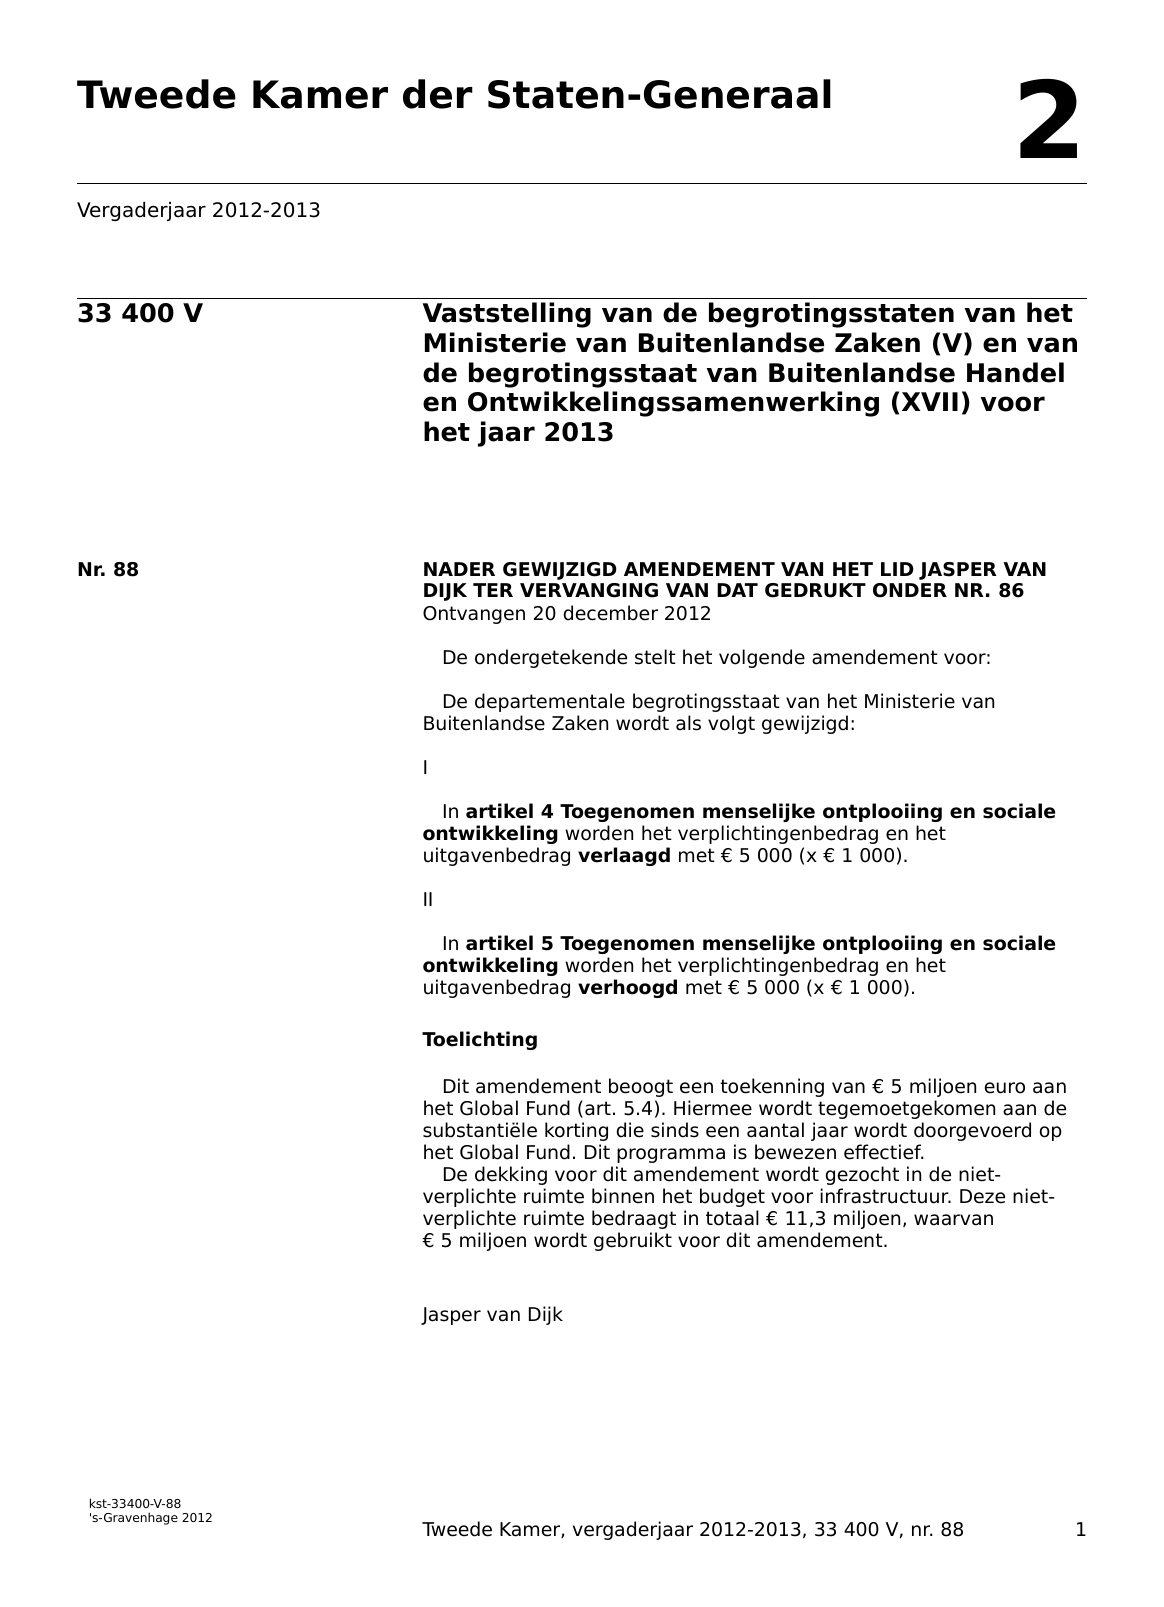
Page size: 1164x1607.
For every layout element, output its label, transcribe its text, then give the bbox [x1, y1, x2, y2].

text kst-33400-V-88 [88, 1497, 323, 1511]
text De departementale begrotingsstaat van het Ministerie van Buitenlandse Zaken wordt als volgt gewijzigd: [422, 691, 1087, 735]
table_header 2 [886, 59, 1087, 183]
text Dit amendement beoogt een toekenning van € 5 miljoen euro aan het Global Fund (art. 5.4). Hiermee wordt tegemoetgekomen aan de substantiële korting die sinds een aantal jaar wordt doorgevoerd op het Global Fund. Dit programma is bewezen effectief. [422, 1076, 1087, 1164]
subtitle Nr. 88 NADER GEWIJZIGD AMENDEMENT VAN HET LID JASPER VAN DIJK TER VERVANGING VAN DAT GEDRUKT ONDER NR. 86 [77, 558, 1087, 602]
subtitle Toelichting [422, 1029, 1087, 1051]
text 's-Gravenhage 2012 [88, 1511, 323, 1525]
text In artikel 4 Toegenomen menselijke ontplooiing en sociale ontwikkeling worden het verplichtingenbedrag en het uitgavenbedrag verlaagd met € 5 000 (x € 1 000). [422, 801, 1087, 867]
table_header Tweede Kamer der Staten-Generaal [77, 59, 886, 183]
text De ondergetekende stelt het volgende amendement voor: [422, 647, 1087, 668]
text I [422, 757, 1087, 779]
text Ontvangen 20 december 2012 [422, 602, 1087, 624]
text Jasper van Dijk [422, 1282, 1087, 1326]
text In artikel 5 Toegenomen menselijke ontplooiing en sociale ontwikkeling worden het verplichtingenbedrag en het uitgavenbedrag verhoogd met € 5 000 (x € 1 000). [422, 933, 1087, 999]
text De dekking voor dit amendement wordt gezocht in de niet-verplichte ruimte binnen het budget voor infrastructuur. Deze niet-verplichte ruimte bedraagt in totaal € 11,3 miljoen, waarvan € 5 miljoen wordt gebruikt voor dit amendement. [422, 1164, 1087, 1252]
table_cell Vergaderjaar 2012-2013 [77, 184, 1087, 298]
text II [422, 889, 1087, 911]
subtitle 33 400 V Vaststelling van de begrotingsstaten van het Ministerie van Buitenlandse Zaken (V) en van de begrotingsstaat van Buitenlandse Handel en Ontwikkelingssamenwerking (XVII) voor het jaar 2013 [77, 299, 1087, 447]
